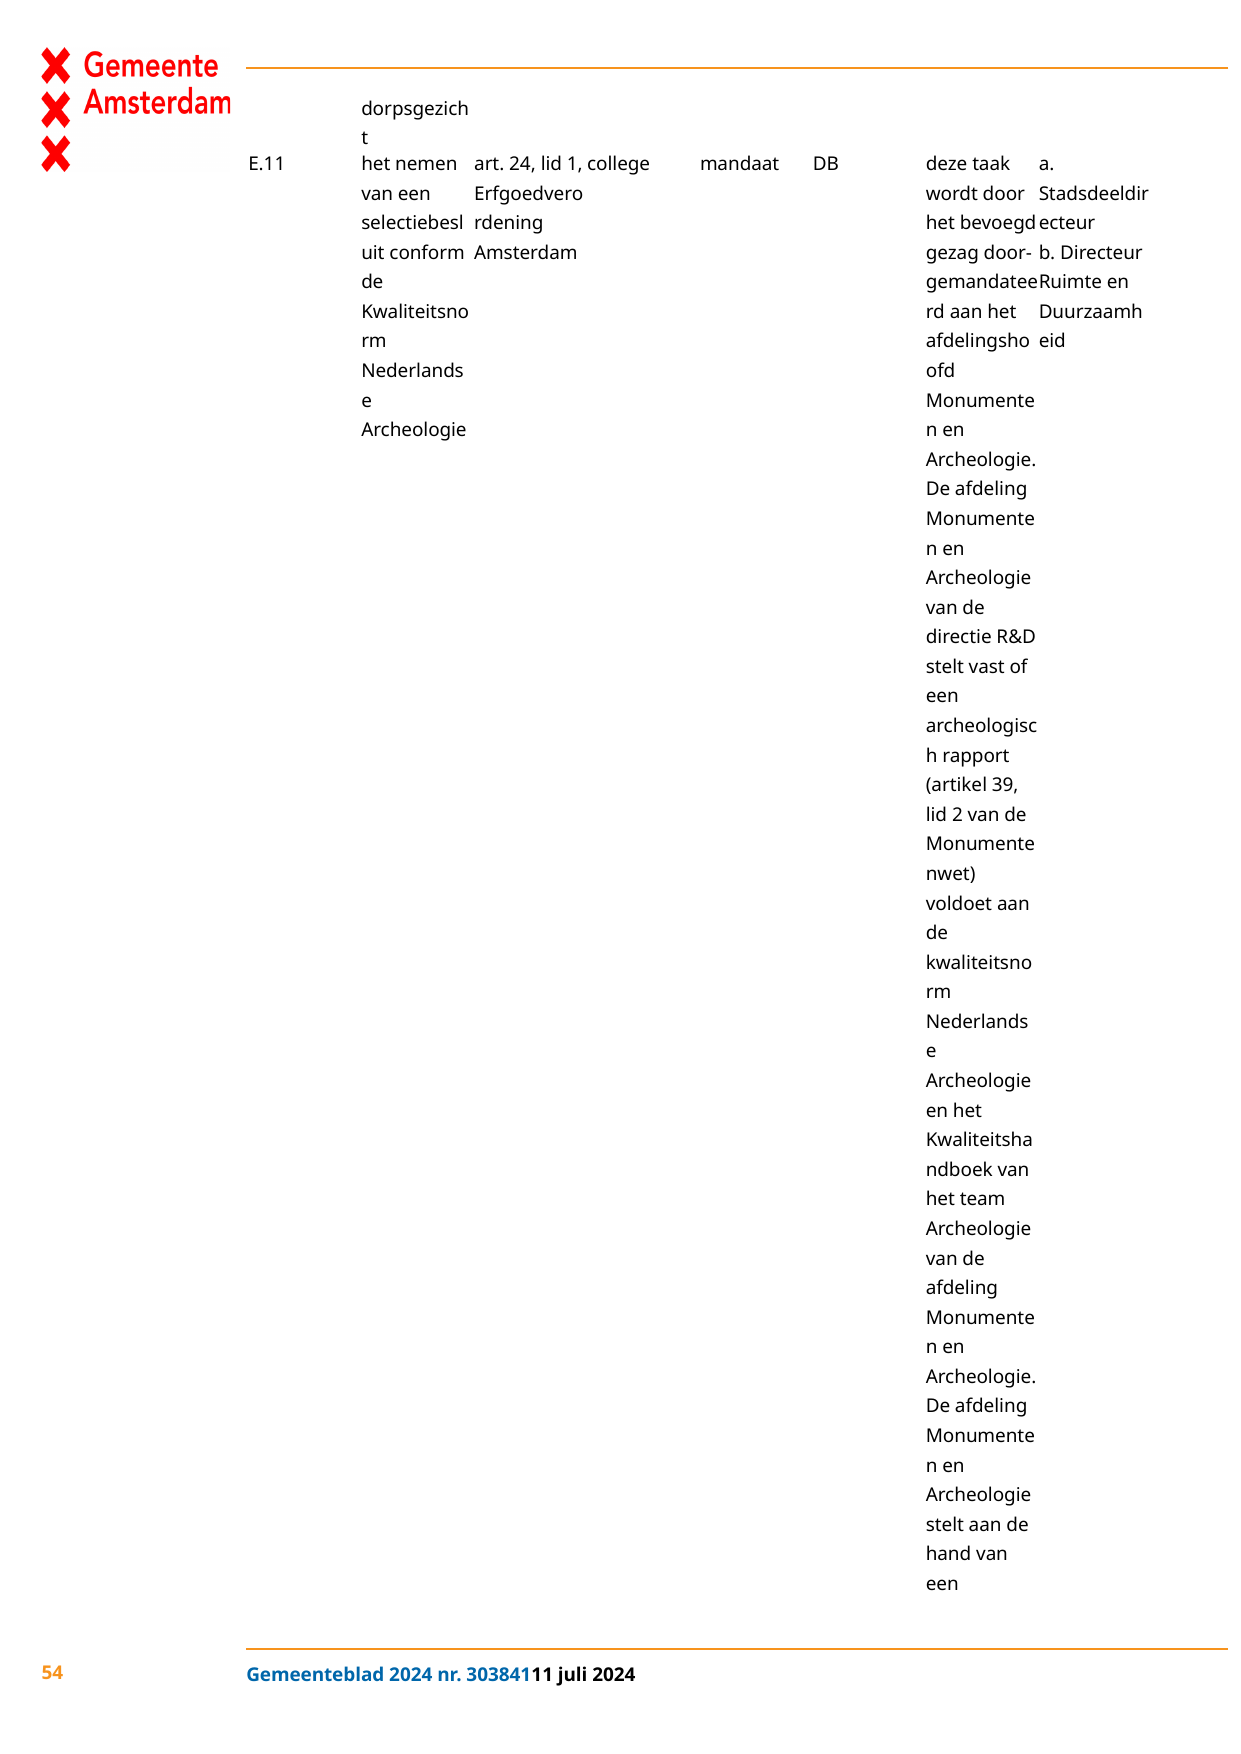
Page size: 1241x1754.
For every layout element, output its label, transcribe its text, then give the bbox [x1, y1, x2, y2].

picture [41, 47, 231, 172]
table_cell art. 24, lid 1, Erfgoedverordening Amsterdam [474, 150, 587, 1596]
table_cell [248, 95, 361, 150]
table_cell college [587, 150, 700, 1596]
table_cell [1039, 95, 1152, 150]
table_cell [926, 95, 1038, 150]
table_cell [813, 95, 926, 150]
table_cell [700, 95, 813, 150]
table_cell dorpsgezicht [361, 95, 474, 150]
table_cell mandaat [700, 150, 813, 1596]
table_cell DB [813, 150, 926, 1596]
table_cell E.11 [248, 150, 361, 1596]
table_cell [474, 95, 587, 150]
table_cell deze taak wordt door het bevoegd gezag door-gemandateerd aan het afdelingshoofd Monumenten en Archeologie. De afdeling Monumenten en Archeologie van de directie R&D stelt vast of een archeologisch rapport (artikel 39, lid 2 van de Monumentenwet) voldoet aan de kwaliteitsnorm Nederlandse Archeologie en het Kwaliteitshandboek van het team Archeologie van de afdeling Monumenten en Archeologie. De afdeling Monumenten en Archeologie stelt aan de hand van een [926, 150, 1038, 1596]
table_cell het nemen van een selectiebesluit conform de Kwaliteitsnorm Nederlandse Archeologie [361, 150, 474, 1596]
table_cell a. Stadsdeeldirecteur b. Directeur Ruimte en Duurzaamheid [1039, 150, 1152, 1596]
table_cell [587, 95, 700, 150]
